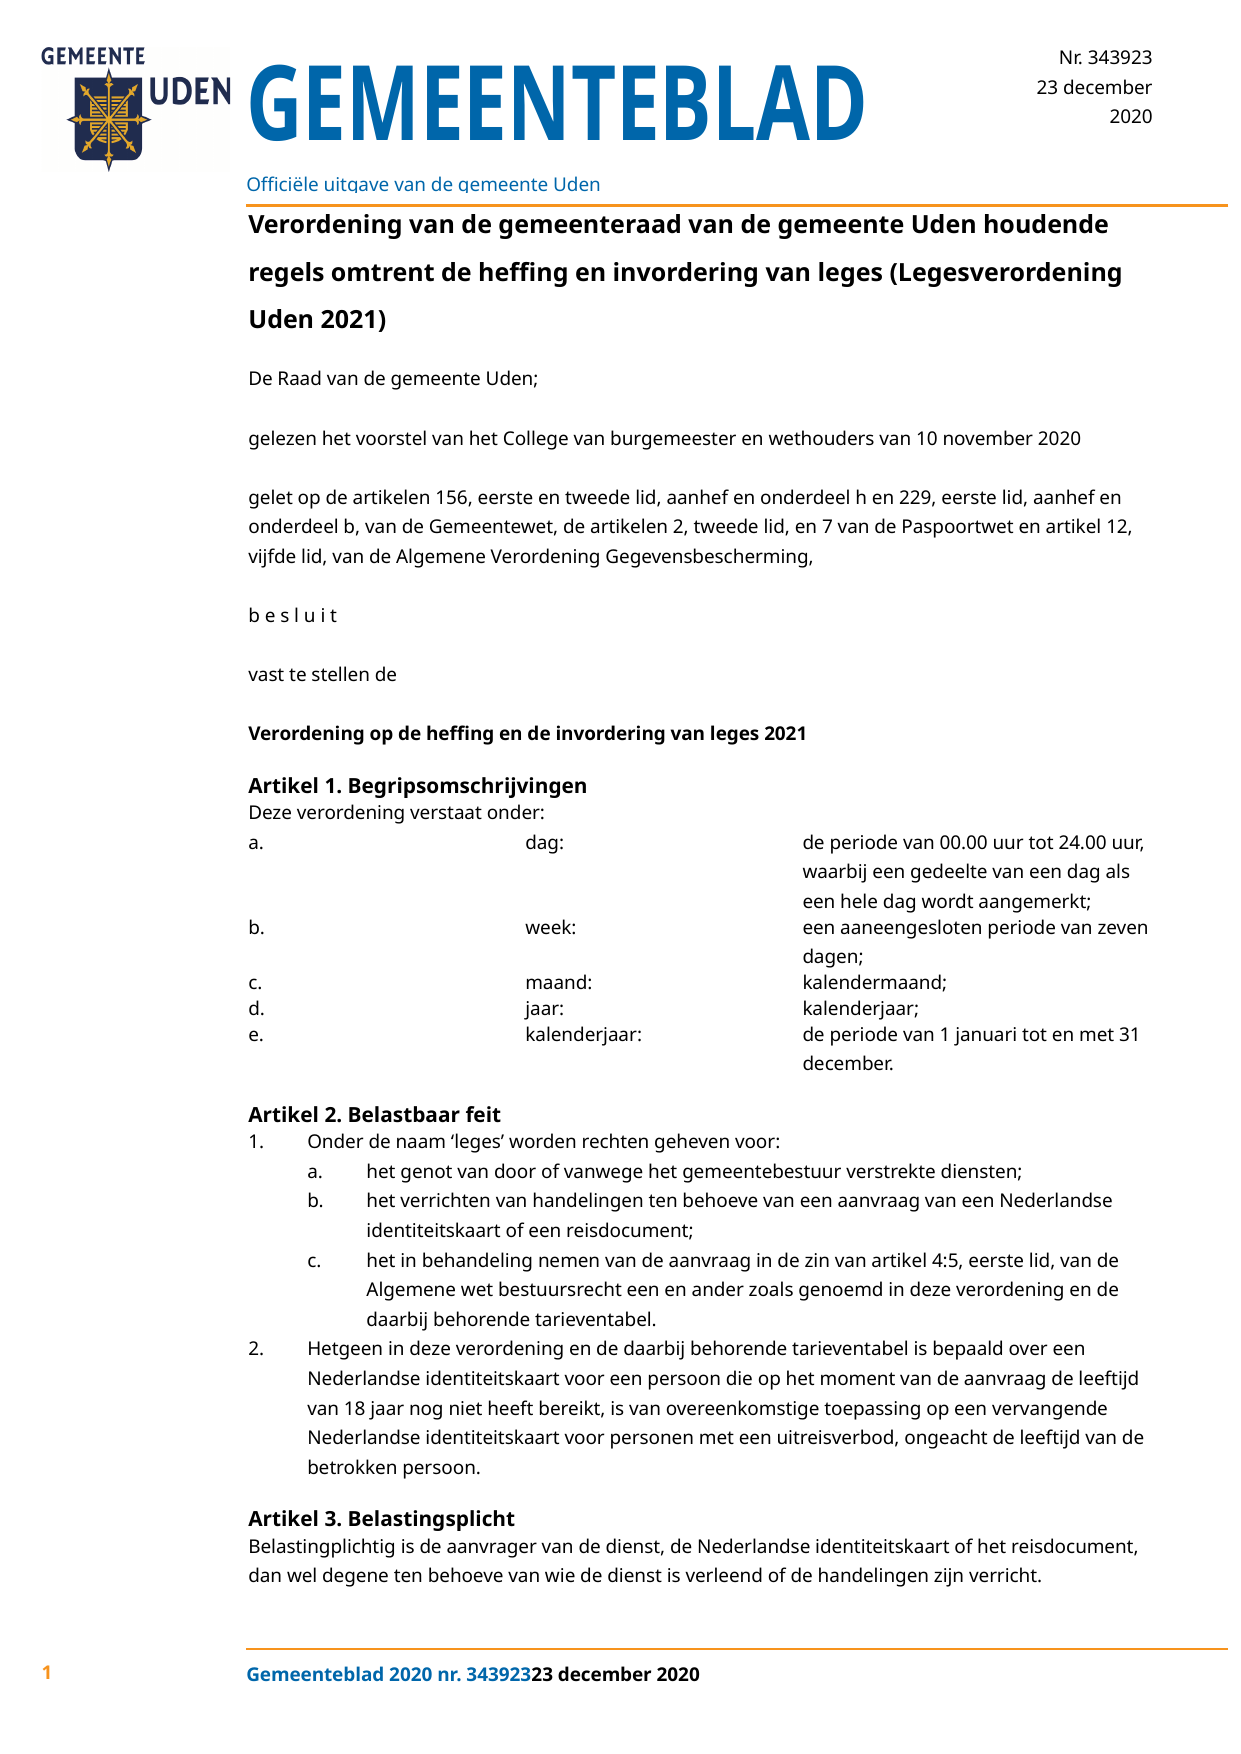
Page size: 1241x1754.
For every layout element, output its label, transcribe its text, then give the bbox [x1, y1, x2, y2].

list Hetgeen in deze verordening en de daarbij behorende tarieventabel is bepaald over een Nederlandse identiteitskaart voor een persoon die op het moment van de aanvraag de leeftijd van 18 jaar nog niet heeft bereikt, is van overeenkomstige toepassing op een vervangende Nederlandse identiteitskaart voor personen met een uitreisverbod, ongeacht de leeftijd van de betrokken persoon. [248, 1336, 1152, 1480]
text Artikel 2. Belastbaar feit [248, 1100, 1152, 1128]
text Artikel 3. Belastingsplicht [248, 1504, 1152, 1533]
table_cell c. [248, 969, 525, 995]
table_cell e. [248, 1021, 525, 1076]
text Deze verordening verstaat onder: [248, 799, 1152, 825]
table_cell kalendermaand; [802, 969, 1152, 995]
text gelet op de artikelen 156, eerste en tweede lid, aanhef en onderdeel h en 229, eerste lid, aanhef en onderdeel b, van de Gemeentewet, de artikelen 2, tweede lid, en 7 van de Paspoortwet en artikel 12, vijfde lid, van de Algemene Verordening Gegevensbescherming, [248, 484, 1152, 569]
list het verrichten van handelingen ten behoeve van een aanvraag van een Nederlandse identiteitskaart of een reisdocument; [307, 1188, 1152, 1243]
table_header a. [248, 829, 525, 914]
table_cell de periode van 1 januari tot en met 31 december. [802, 1021, 1152, 1076]
table_cell d. [248, 995, 525, 1021]
table_cell week: [525, 914, 802, 969]
table_cell een aaneengesloten periode van zeven dagen; [802, 914, 1152, 969]
table_cell maand: [525, 969, 802, 995]
text gelezen het voorstel van het College van burgemeester en wethouders van 10 november 2020 [248, 425, 1152, 450]
table_cell kalenderjaar: [525, 1021, 802, 1076]
list Onder de naam ‘leges’ worden rechten geheven voor: [248, 1128, 1152, 1154]
text De Raad van de gemeente Uden; [248, 366, 1152, 391]
text b e s l u i t [248, 602, 1152, 628]
text Artikel 1. Begripsomschrijvingen [248, 771, 1152, 799]
table_cell kalenderjaar; [802, 995, 1152, 1021]
table_header dag: [525, 829, 802, 914]
text vast te stellen de [248, 661, 1152, 687]
list het in behandeling nemen van de aanvraag in de zin van artikel 4:5, eerste lid, van de Algemene wet bestuursrecht een en ander zoals genoemd in deze verordening en de daarbij behorende tarieventabel. [307, 1247, 1152, 1332]
text Belastingplichtig is de aanvrager van de dienst, de Nederlandse identiteitskaart of het reisdocument, dan wel degene ten behoeve van wie de dienst is verleend of de handelingen zijn verricht. [248, 1533, 1152, 1588]
table_cell jaar: [525, 995, 802, 1021]
list het genot van door of vanwege het gemeentebestuur verstrekte diensten; [307, 1158, 1152, 1184]
text Verordening op de heffing en de invordering van leges 2021 [248, 721, 1152, 746]
table_header de periode van 00.00 uur tot 24.00 uur, waarbij een gedeelte van een dag als een hele dag wordt aangemerkt; [802, 829, 1152, 914]
table_cell b. [248, 914, 525, 969]
picture [41, 47, 231, 172]
text Verordening van de gemeenteraad van de gemeente Uden houdende regels omtrent de heffing en invordering van leges (Legesverordening Uden 2021) [248, 207, 1152, 336]
